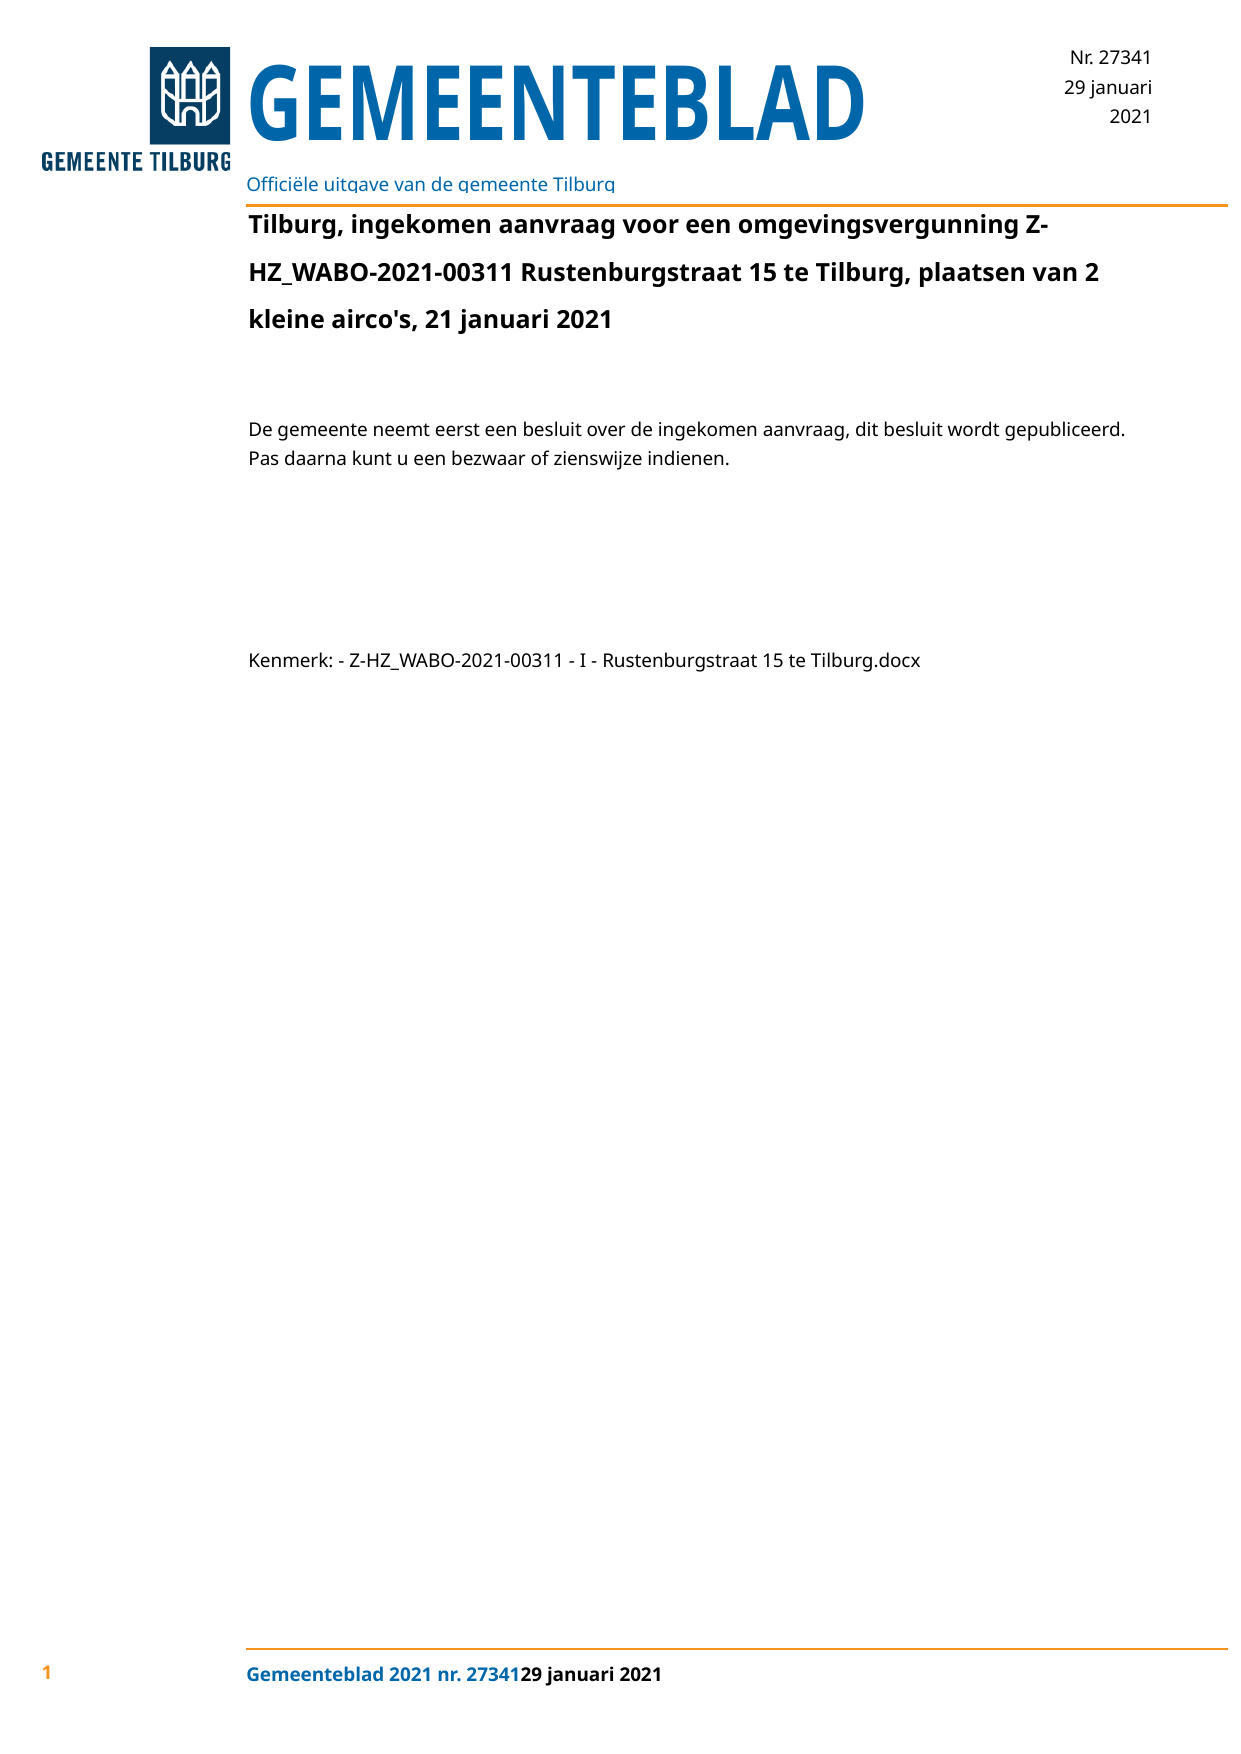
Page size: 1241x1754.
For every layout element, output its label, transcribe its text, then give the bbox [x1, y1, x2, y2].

text Tilburg, ingekomen aanvraag voor een omgevingsvergunning Z-HZ_WABO-2021-00311 Rustenburgstraat 15 te Tilburg, plaatsen van 2 kleine airco's, 21 januari 2021 [248, 207, 1152, 336]
text Kenmerk: - Z-HZ_WABO-2021-00311 - I - Rustenburgstraat 15 te Tilburg.docx [248, 647, 1152, 673]
picture [41, 47, 231, 172]
text De gemeente neemt eerst een besluit over de ingekomen aanvraag, dit besluit wordt gepubliceerd. Pas daarna kunt u een bezwaar of zienswijze indienen. [248, 416, 1152, 471]
